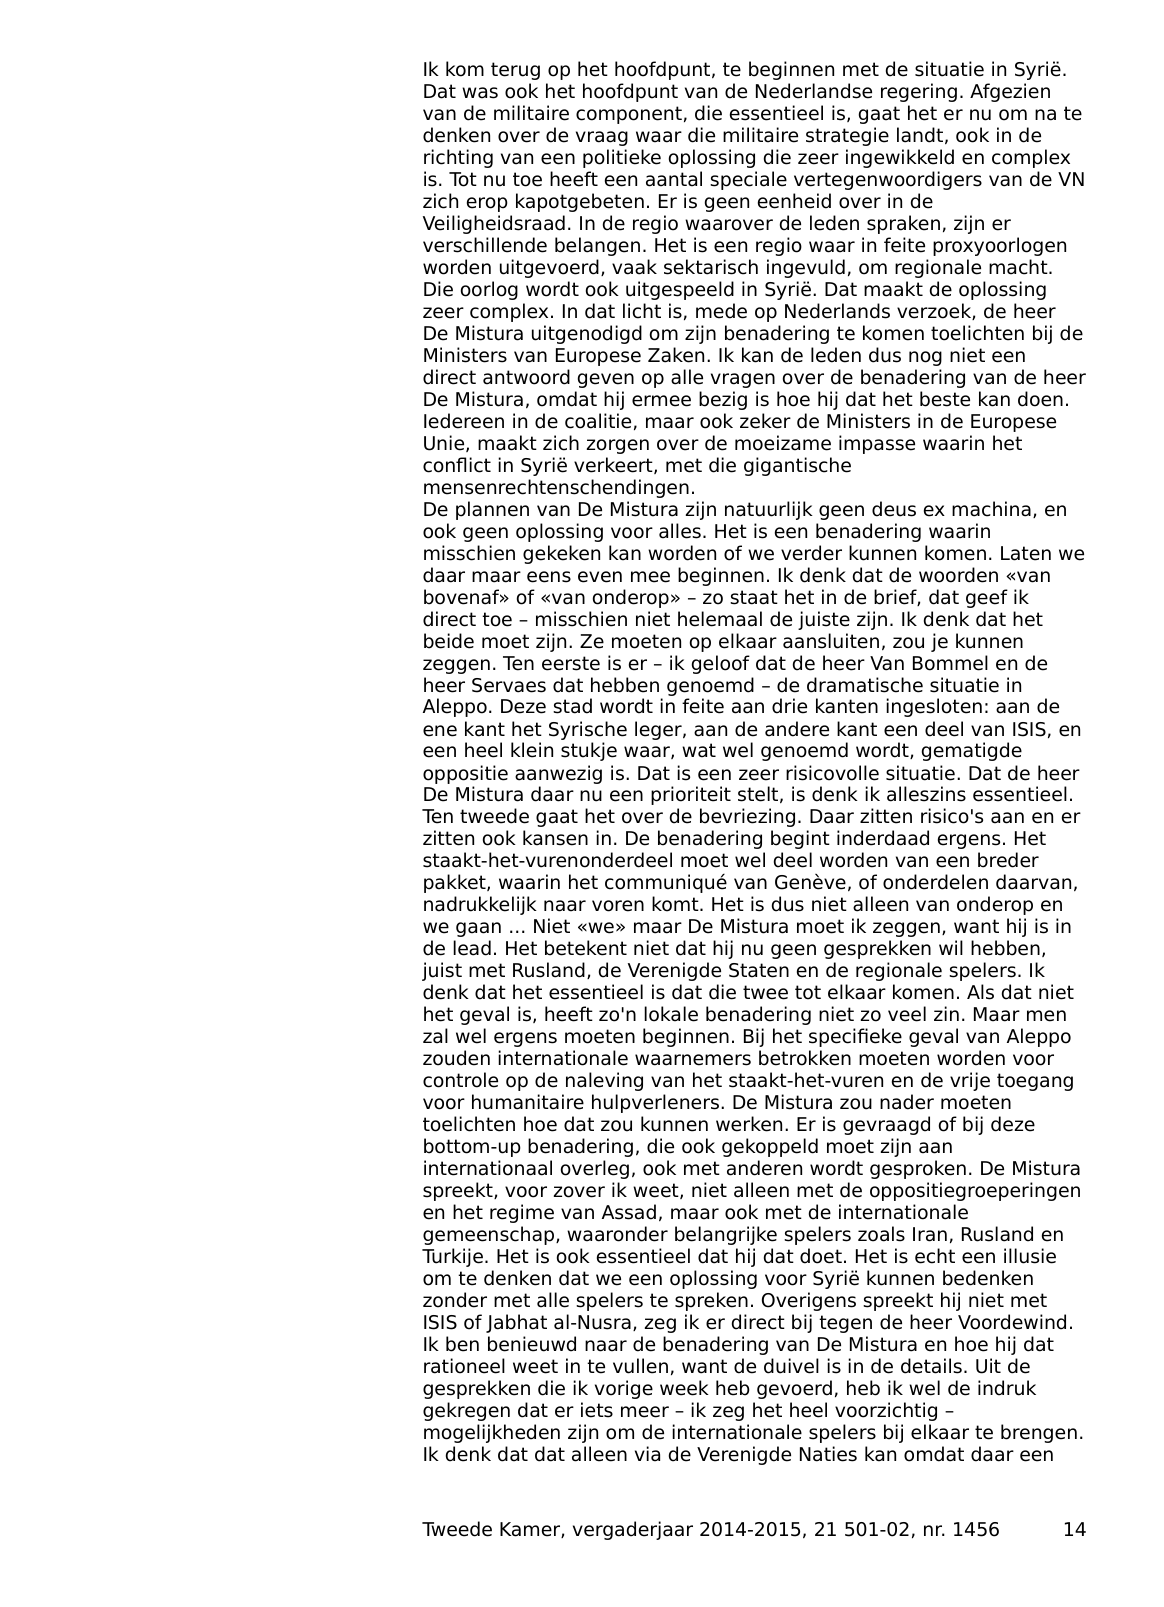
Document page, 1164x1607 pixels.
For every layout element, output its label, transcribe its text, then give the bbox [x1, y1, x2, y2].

text Ik kom terug op het hoofdpunt, te beginnen met de situatie in Syrië. Dat was ook het hoofdpunt van de Nederlandse regering. Afgezien van de militaire component, die essentieel is, gaat het er nu om na te denken over de vraag waar die militaire strategie landt, ook in de richting van een politieke oplossing die zeer ingewikkeld en complex is. Tot nu toe heeft een aantal speciale vertegenwoordigers van de VN zich erop kapotgebeten. Er is geen eenheid over in de Veiligheidsraad. In de regio waarover de leden spraken, zijn er verschillende belangen. Het is een regio waar in feite proxyoorlogen worden uitgevoerd, vaak sektarisch ingevuld, om regionale macht. Die oorlog wordt ook uitgespeeld in Syrië. Dat maakt de oplossing zeer complex. In dat licht is, mede op Nederlands verzoek, de heer De Mistura uitgenodigd om zijn benadering te komen toelichten bij de Ministers van Europese Zaken. Ik kan de leden dus nog niet een direct antwoord geven op alle vragen over de benadering van de heer De Mistura, omdat hij ermee bezig is hoe hij dat het beste kan doen. Iedereen in de coalitie, maar ook zeker de Ministers in de Europese Unie, maakt zich zorgen over de moeizame impasse waarin het conflict in Syrië verkeert, met die gigantische mensenrechtenschendingen. [422, 59, 1087, 499]
text De plannen van De Mistura zijn natuurlijk geen deus ex machina, en ook geen oplossing voor alles. Het is een benadering waarin misschien gekeken kan worden of we verder kunnen komen. Laten we daar maar eens even mee beginnen. Ik denk dat de woorden «van bovenaf» of «van onderop» – zo staat het in de brief, dat geef ik direct toe – misschien niet helemaal de juiste zijn. Ik denk dat het beide moet zijn. Ze moeten op elkaar aansluiten, zou je kunnen zeggen. Ten eerste is er – ik geloof dat de heer Van Bommel en de heer Servaes dat hebben genoemd – de dramatische situatie in Aleppo. Deze stad wordt in feite aan drie kanten ingesloten: aan de ene kant het Syrische leger, aan de andere kant een deel van ISIS, en een heel klein stukje waar, wat wel genoemd wordt, gematigde oppositie aanwezig is. Dat is een zeer risicovolle situatie. Dat de heer De Mistura daar nu een prioriteit stelt, is denk ik alleszins essentieel. Ten tweede gaat het over de bevriezing. Daar zitten risico's aan en er zitten ook kansen in. De benadering begint inderdaad ergens. Het staakt-het-vurenonderdeel moet wel deel worden van een breder pakket, waarin het communiqué van Genève, of onderdelen daarvan, nadrukkelijk naar voren komt. Het is dus niet alleen van onderop en we gaan ... Niet «we» maar De Mistura moet ik zeggen, want hij is in de lead. Het betekent niet dat hij nu geen gesprekken wil hebben, juist met Rusland, de Verenigde Staten en de regionale spelers. Ik denk dat het essentieel is dat die twee tot elkaar komen. Als dat niet het geval is, heeft zo'n lokale benadering niet zo veel zin. Maar men zal wel ergens moeten beginnen. Bij het specifieke geval van Aleppo zouden internationale waarnemers betrokken moeten worden voor controle op de naleving van het staakt-het-vuren en de vrije toegang voor humanitaire hulpverleners. De Mistura zou nader moeten toelichten hoe dat zou kunnen werken. Er is gevraagd of bij deze bottom-up benadering, die ook gekoppeld moet zijn aan internationaal overleg, ook met anderen wordt gesproken. De Mistura spreekt, voor zover ik weet, niet alleen met de oppositiegroeperingen en het regime van Assad, maar ook met de internationale gemeenschap, waaronder belangrijke spelers zoals Iran, Rusland en Turkije. Het is ook essentieel dat hij dat doet. Het is echt een illusie om te denken dat we een oplossing voor Syrië kunnen bedenken zonder met alle spelers te spreken. Overigens spreekt hij niet met ISIS of Jabhat al-Nusra, zeg ik er direct bij tegen de heer Voordewind. [422, 499, 1087, 1334]
text Ik ben benieuwd naar de benadering van De Mistura en hoe hij dat rationeel weet in te vullen, want de duivel is in de details. Uit de gesprekken die ik vorige week heb gevoerd, heb ik wel de indruk gekregen dat er iets meer – ik zeg het heel voorzichtig – mogelijkheden zijn om de internationale spelers bij elkaar te brengen. Ik denk dat dat alleen via de Verenigde Naties kan omdat daar een [422, 1334, 1087, 1466]
